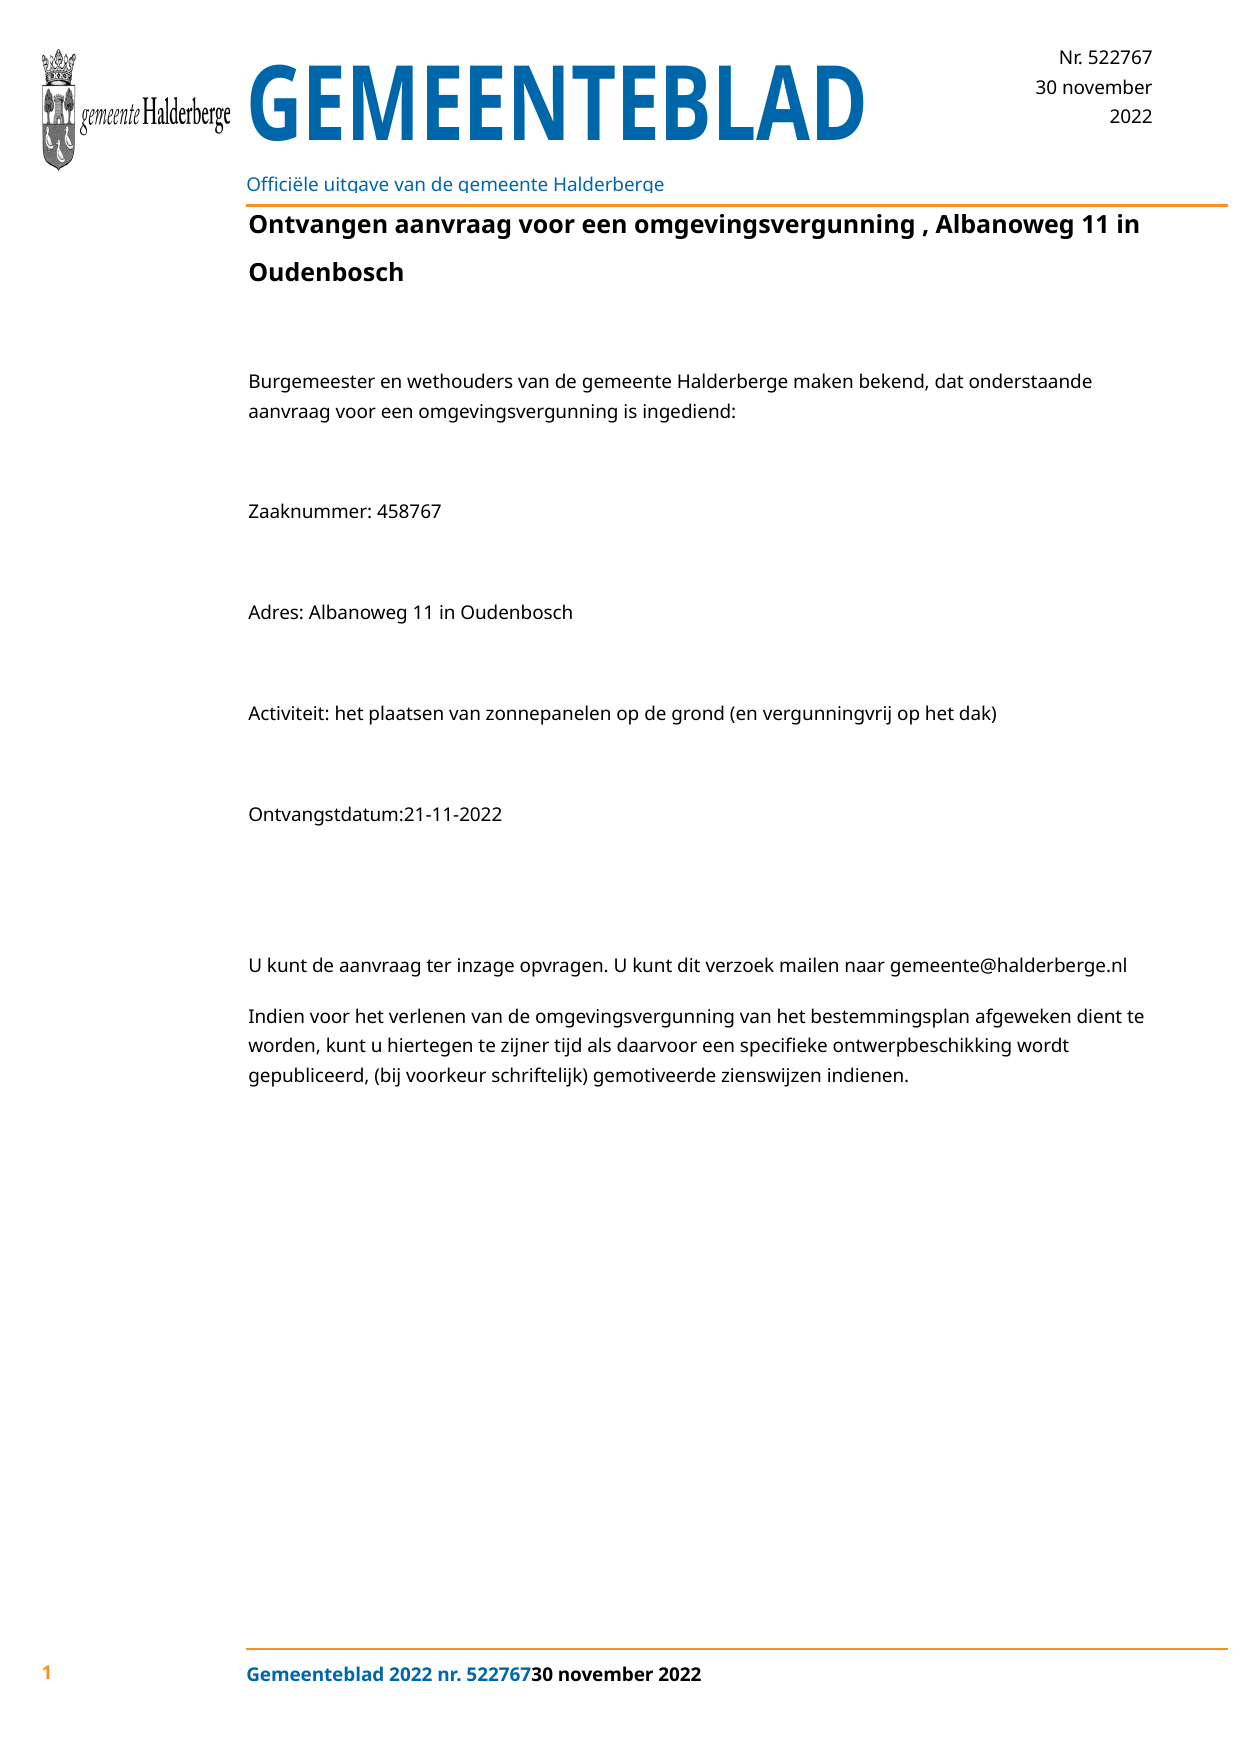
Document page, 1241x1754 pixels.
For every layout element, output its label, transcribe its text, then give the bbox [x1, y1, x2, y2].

text Indien voor het verlenen van de omgevingsvergunning van het bestemmingsplan afgeweken dient te worden, kunt u hiertegen te zijner tijd als daarvoor een specifieke ontwerpbeschikking wordt gepubliceerd, (bij voorkeur schriftelijk) gemotiveerde zienswijzen indienen. [248, 1003, 1152, 1088]
text Adres: Albanoweg 11 in Oudenbosch [248, 599, 1152, 625]
text Burgemeester en wethouders van de gemeente Halderberge maken bekend, dat onderstaande aanvraag voor een omgevingsvergunning is ingediend: [248, 368, 1152, 424]
text Zaaknummer: 458767 [248, 499, 1152, 524]
text U kunt de aanvraag ter inzage opvragen. U kunt dit verzoek mailen naar gemeente@halderberge.nl [248, 952, 1152, 978]
text Activiteit: het plaatsen van zonnepanelen op de grond (en vergunningvrij op het dak) [248, 700, 1152, 726]
picture [41, 47, 231, 172]
text Ontvangen aanvraag voor een omgevingsvergunning , Albanoweg 11 in Oudenbosch [248, 207, 1152, 288]
text Ontvangstdatum:21-11-2022 [248, 801, 1152, 827]
